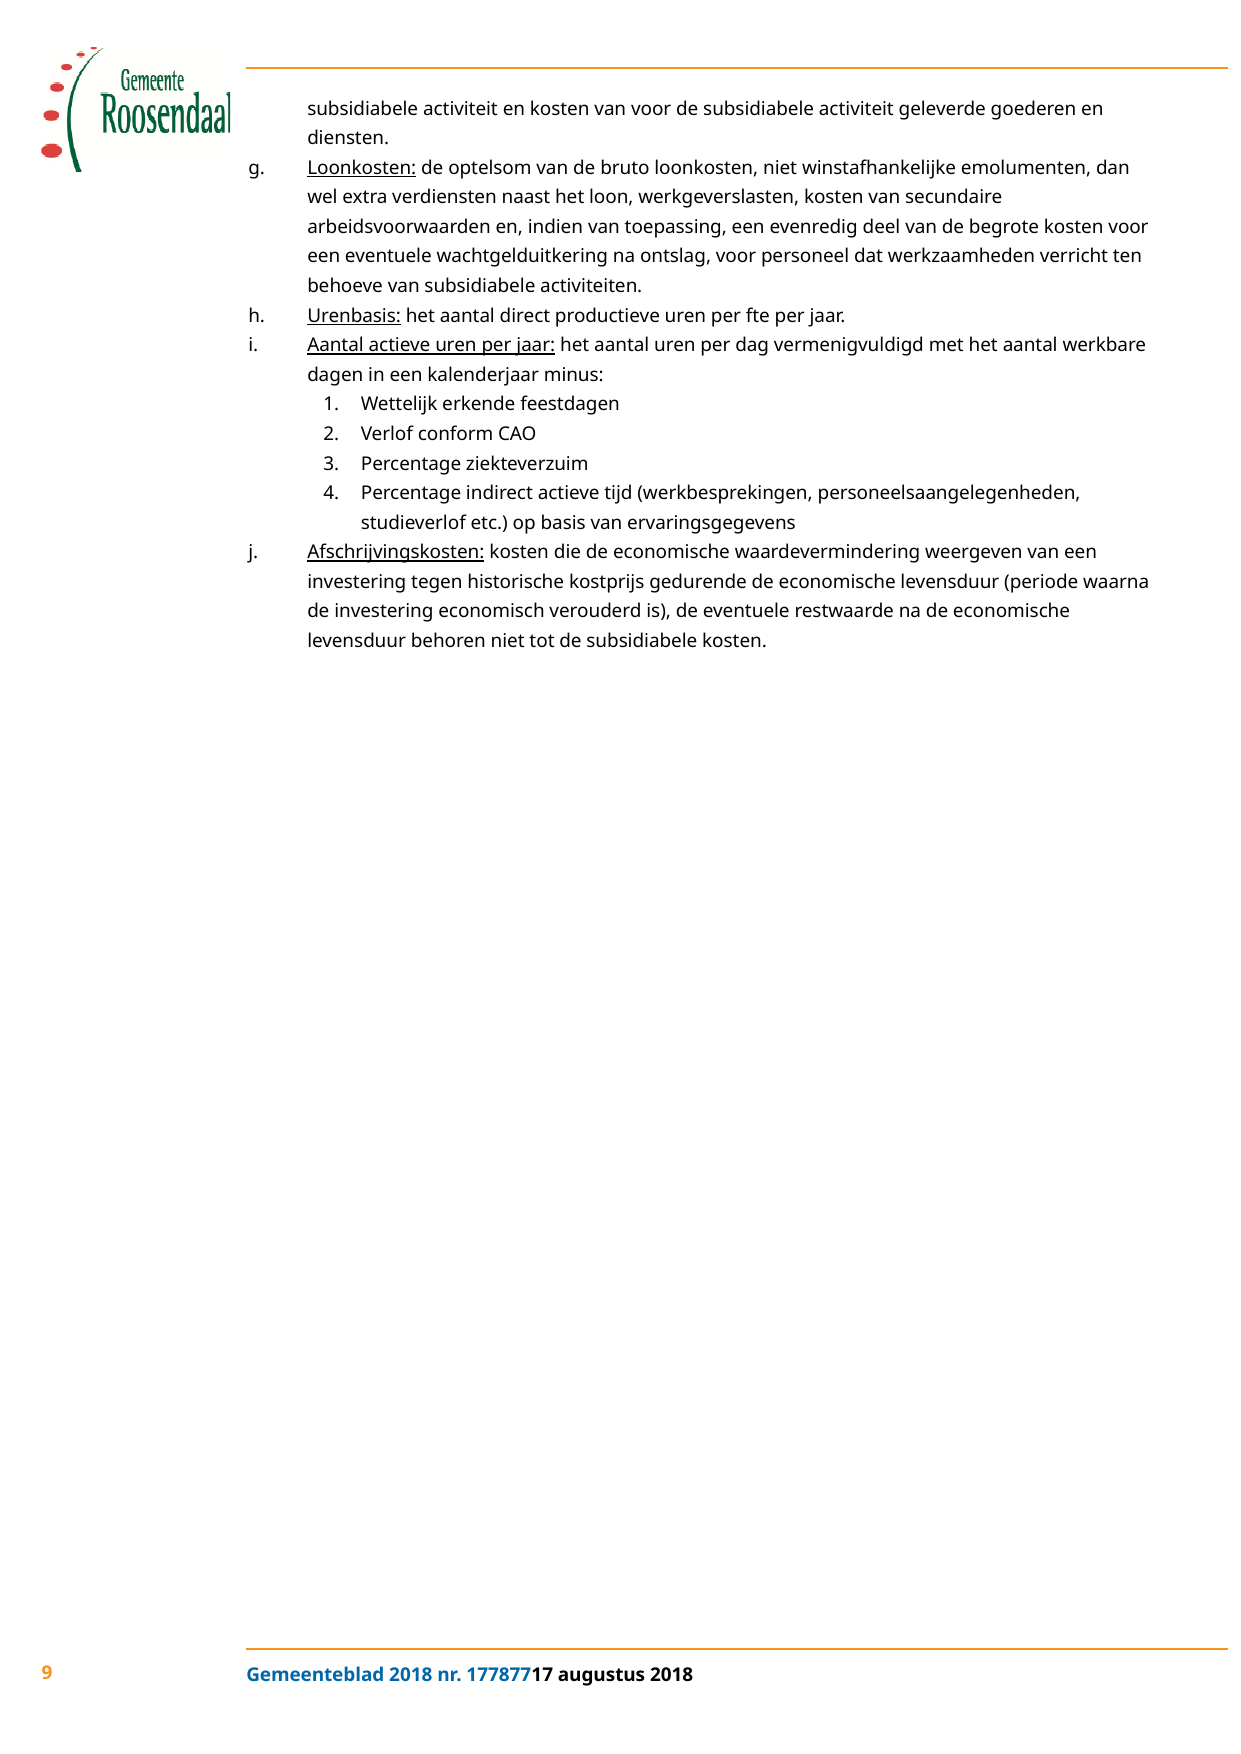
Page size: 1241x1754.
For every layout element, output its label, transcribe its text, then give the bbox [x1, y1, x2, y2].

list Afschrijvingskosten: kosten die de economische waardevermindering weergeven van een investering tegen historische kostprijs gedurende de economische levensduur (periode waarna de investering economisch verouderd is), de eventuele restwaarde na de economische levensduur behoren niet tot de subsidiabele kosten. [248, 538, 1152, 653]
list Loonkosten: de optelsom van de bruto loonkosten, niet winstafhankelijke emolumenten, dan wel extra verdiensten naast het loon, werkgeverslasten, kosten van secundaire arbeidsvoorwaarden en, indien van toepassing, een evenredig deel van de begrote kosten voor een eventuele wachtgelduitkering na ontslag, voor personeel dat werkzaamheden verricht ten behoeve van subsidiabele activiteiten. [248, 154, 1152, 298]
list Wettelijk erkende feestdagen [323, 391, 1152, 416]
picture [41, 47, 231, 172]
list Urenbasis: het aantal direct productieve uren per fte per jaar. [248, 302, 1152, 328]
list Aantal actieve uren per jaar: het aantal uren per dag vermenigvuldigd met het aantal werkbare dagen in een kalenderjaar minus: [248, 331, 1152, 387]
list Percentage indirect actieve tijd (werkbesprekingen, personeelsaangelegenheden, studieverlof etc.) op basis van ervaringsgegevens [323, 479, 1152, 535]
list Percentage ziekteverzuim [323, 450, 1152, 476]
list subsidiabele activiteit en kosten van voor de subsidiabele activiteit geleverde goederen en diensten. [248, 95, 1152, 150]
list Verlof conform CAO [323, 420, 1152, 446]
